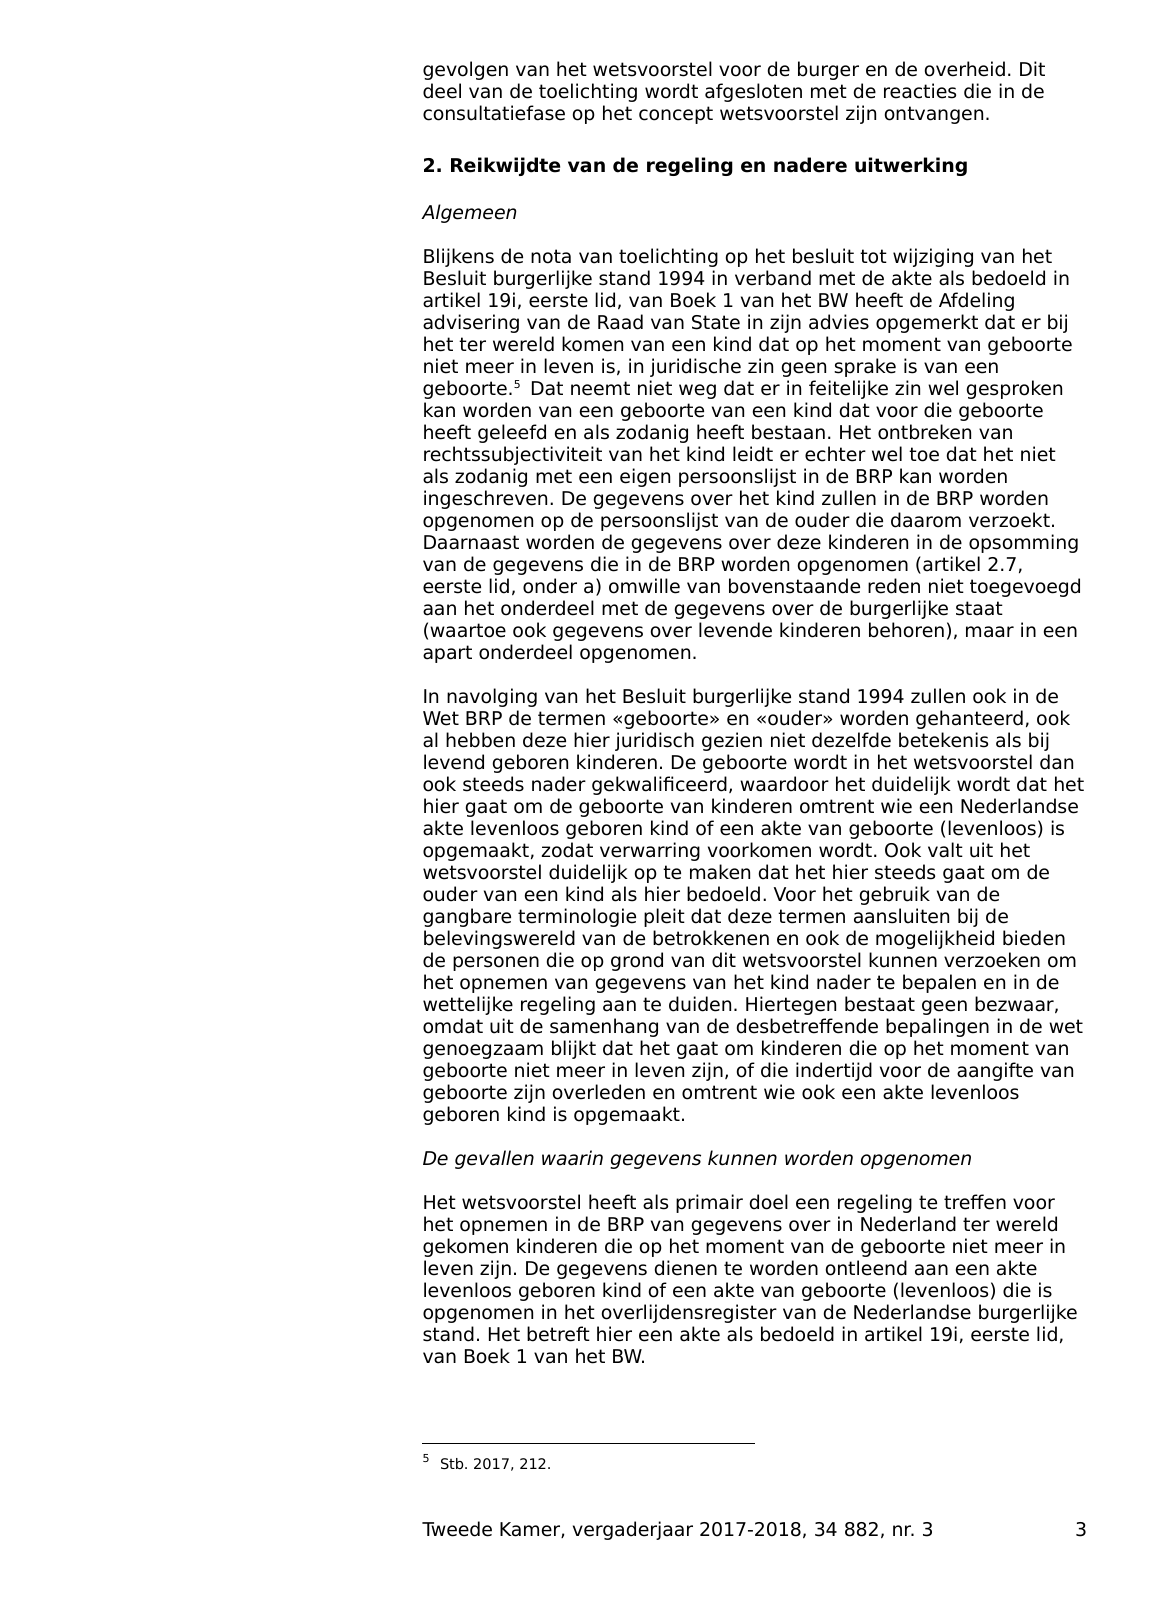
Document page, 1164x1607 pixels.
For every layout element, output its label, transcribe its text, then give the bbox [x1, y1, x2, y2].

text Het wetsvoorstel heeft als primair doel een regeling te treffen voor het opnemen in de BRP van gegevens over in Nederland ter wereld gekomen kinderen die op het moment van de geboorte niet meer in leven zijn. De gegevens dienen te worden ontleend aan een akte levenloos geboren kind of een akte van geboorte (levenloos) die is opgenomen in het overlijdensregister van de Nederlandse burgerlijke stand. Het betreft hier een akte als bedoeld in artikel 19i, eerste lid, van Boek 1 van het BW. [422, 1192, 1087, 1368]
subtitle Algemeen [422, 202, 1087, 224]
text gevolgen van het wetsvoorstel voor de burger en de overheid. Dit deel van de toelichting wordt afgesloten met de reacties die in de consultatiefase op het concept wetsvoorstel zijn ontvangen. [422, 59, 1087, 125]
text In navolging van het Besluit burgerlijke stand 1994 zullen ook in de Wet BRP de termen «geboorte» en «ouder» worden gehanteerd, ook al hebben deze hier juridisch gezien niet dezelfde betekenis als bij levend geboren kinderen. De geboorte wordt in het wetsvoorstel dan ook steeds nader gekwalificeerd, waardoor het duidelijk wordt dat het hier gaat om de geboorte van kinderen omtrent wie een Nederlandse akte levenloos geboren kind of een akte van geboorte (levenloos) is opgemaakt, zodat verwarring voorkomen wordt. Ook valt uit het wetsvoorstel duidelijk op te maken dat het hier steeds gaat om de ouder van een kind als hier bedoeld. Voor het gebruik van de gangbare terminologie pleit dat deze termen aansluiten bij de belevingswereld van de betrokkenen en ook de mogelijkheid bieden de personen die op grond van dit wetsvoorstel kunnen verzoeken om het opnemen van gegevens van het kind nader te bepalen en in de wettelijke regeling aan te duiden. Hiertegen bestaat geen bezwaar, omdat uit de samenhang van de desbetreffende bepalingen in de wet genoegzaam blijkt dat het gaat om kinderen die op het moment van geboorte niet meer in leven zijn, of die indertijd voor de aangifte van geboorte zijn overleden en omtrent wie ook een akte levenloos geboren kind is opgemaakt. [422, 686, 1087, 1126]
text Stb. 2017, 212. [422, 1452, 1087, 1474]
subtitle De gevallen waarin gegevens kunnen worden opgenomen [422, 1148, 1087, 1170]
subtitle 2. Reikwijdte van de regeling en nadere uitwerking [422, 155, 1087, 177]
text Blijkens de nota van toelichting op het besluit tot wijziging van het Besluit burgerlijke stand 1994 in verband met de akte als bedoeld in artikel 19i, eerste lid, van Boek 1 van het BW heeft de Afdeling advisering van de Raad van State in zijn advies opgemerkt dat er bij het ter wereld komen van een kind dat op het moment van geboorte niet meer in leven is, in juridische zin geen sprake is van een geboorte. Dat neemt niet weg dat er in feitelijke zin wel gesproken kan worden van een geboorte van een kind dat voor die geboorte heeft geleefd en als zodanig heeft bestaan. Het ontbreken van rechtssubjectiviteit van het kind leidt er echter wel toe dat het niet als zodanig met een eigen persoonslijst in de BRP kan worden ingeschreven. De gegevens over het kind zullen in de BRP worden opgenomen op de persoonslijst van de ouder die daarom verzoekt. Daarnaast worden de gegevens over deze kinderen in de opsomming van de gegevens die in de BRP worden opgenomen (artikel 2.7, eerste lid, onder a) omwille van bovenstaande reden niet toegevoegd aan het onderdeel met de gegevens over de burgerlijke staat (waartoe ook gegevens over levende kinderen behoren), maar in een apart onderdeel opgenomen. [422, 246, 1087, 664]
